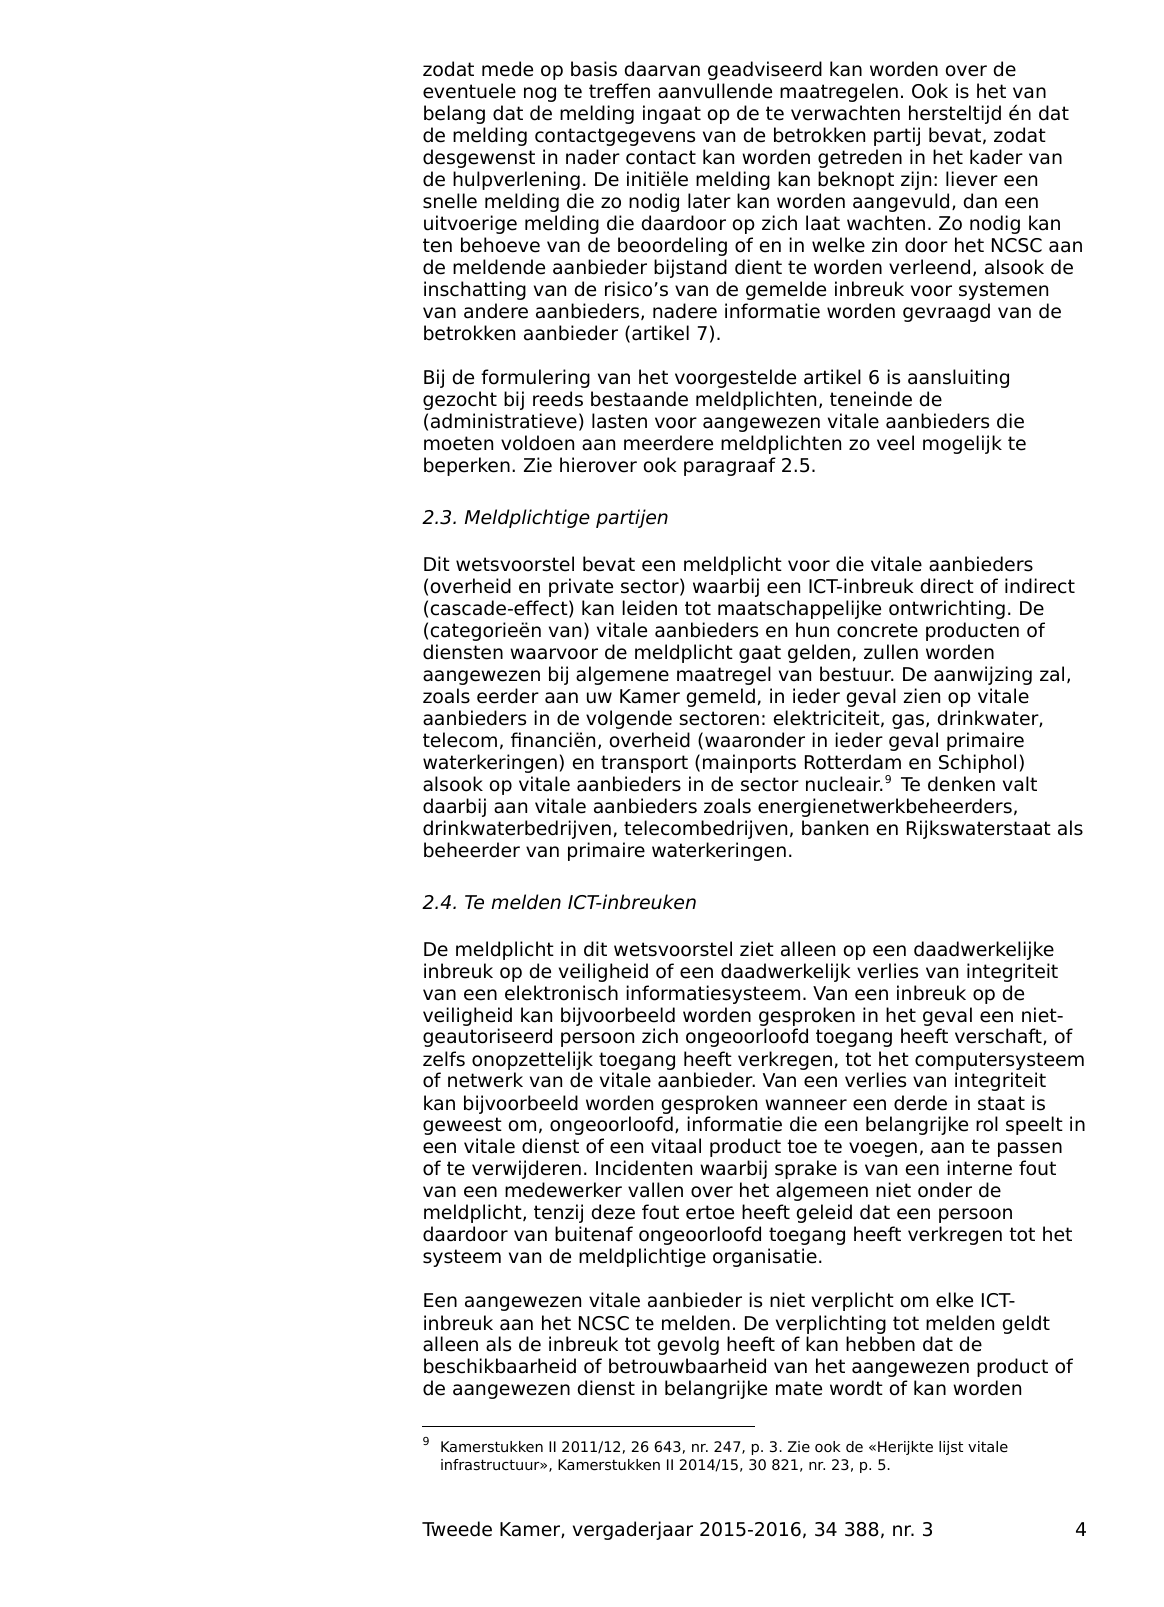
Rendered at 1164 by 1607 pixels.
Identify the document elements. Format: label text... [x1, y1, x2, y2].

text Bij de formulering van het voorgestelde artikel 6 is aansluiting gezocht bij reeds bestaande meldplichten, teneinde de (administratieve) lasten voor aangewezen vitale aanbieders die moeten voldoen aan meerdere meldplichten zo veel mogelijk te beperken. Zie hierover ook paragraaf 2.5. [422, 367, 1087, 477]
text Een aangewezen vitale aanbieder is niet verplicht om elke ICT-inbreuk aan het NCSC te melden. De verplichting tot melden geldt alleen als de inbreuk tot gevolg heeft of kan hebben dat de beschikbaarheid of betrouwbaarheid van het aangewezen product of de aangewezen dienst in belangrijke mate wordt of kan worden [422, 1290, 1087, 1400]
text zodat mede op basis daarvan geadviseerd kan worden over de eventuele nog te treffen aanvullende maatregelen. Ook is het van belang dat de melding ingaat op de te verwachten hersteltijd én dat de melding contactgegevens van de betrokken partij bevat, zodat desgewenst in nader contact kan worden getreden in het kader van de hulpverlening. De initiële melding kan beknopt zijn: liever een snelle melding die zo nodig later kan worden aangevuld, dan een uitvoerige melding die daardoor op zich laat wachten. Zo nodig kan ten behoeve van de beoordeling of en in welke zin door het NCSC aan de meldende aanbieder bijstand dient te worden verleend, alsook de inschatting van de risico’s van de gemelde inbreuk voor systemen van andere aanbieders, nadere informatie worden gevraagd van de betrokken aanbieder (artikel 7). [422, 59, 1087, 345]
text Kamerstukken II 2011/12, 26 643, nr. 247, p. 3. Zie ook de «Herijkte lijst vitale infrastructuur», Kamerstukken II 2014/15, 30 821, nr. 23, p. 5. [422, 1435, 1087, 1474]
text De meldplicht in dit wetsvoorstel ziet alleen op een daadwerkelijke inbreuk op de veiligheid of een daadwerkelijk verlies van integriteit van een elektronisch informatiesysteem. Van een inbreuk op de veiligheid kan bijvoorbeeld worden gesproken in het geval een niet-geautoriseerd persoon zich ongeoorloofd toegang heeft verschaft, of zelfs onopzettelijk toegang heeft verkregen, tot het computersysteem of netwerk van de vitale aanbieder. Van een verlies van integriteit kan bijvoorbeeld worden gesproken wanneer een derde in staat is geweest om, ongeoorloofd, informatie die een belangrijke rol speelt in een vitale dienst of een vitaal product toe te voegen, aan te passen of te verwijderen. Incidenten waarbij sprake is van een interne fout van een medewerker vallen over het algemeen niet onder de meldplicht, tenzij deze fout ertoe heeft geleid dat een persoon daardoor van buitenaf ongeoorloofd toegang heeft verkregen tot het systeem van de meldplichtige organisatie. [422, 938, 1087, 1268]
subtitle 2.3. Meldplichtige partijen [422, 507, 1087, 529]
subtitle 2.4. Te melden ICT-inbreuken [422, 892, 1087, 913]
text Dit wetsvoorstel bevat een meldplicht voor die vitale aanbieders (overheid en private sector) waarbij een ICT-inbreuk direct of indirect (cascade-effect) kan leiden tot maatschappelijke ontwrichting. De (categorieën van) vitale aanbieders en hun concrete producten of diensten waarvoor de meldplicht gaat gelden, zullen worden aangewezen bij algemene maatregel van bestuur. De aanwijzing zal, zoals eerder aan uw Kamer gemeld, in ieder geval zien op vitale aanbieders in de volgende sectoren: elektriciteit, gas, drinkwater, telecom, financiën, overheid (waaronder in ieder geval primaire waterkeringen) en transport (mainports Rotterdam en Schiphol) alsook op vitale aanbieders in de sector nucleair. Te denken valt daarbij aan vitale aanbieders zoals energienetwerkbeheerders, drinkwaterbedrijven, telecombedrijven, banken en Rijkswaterstaat als beheerder van primaire waterkeringen. [422, 554, 1087, 862]
